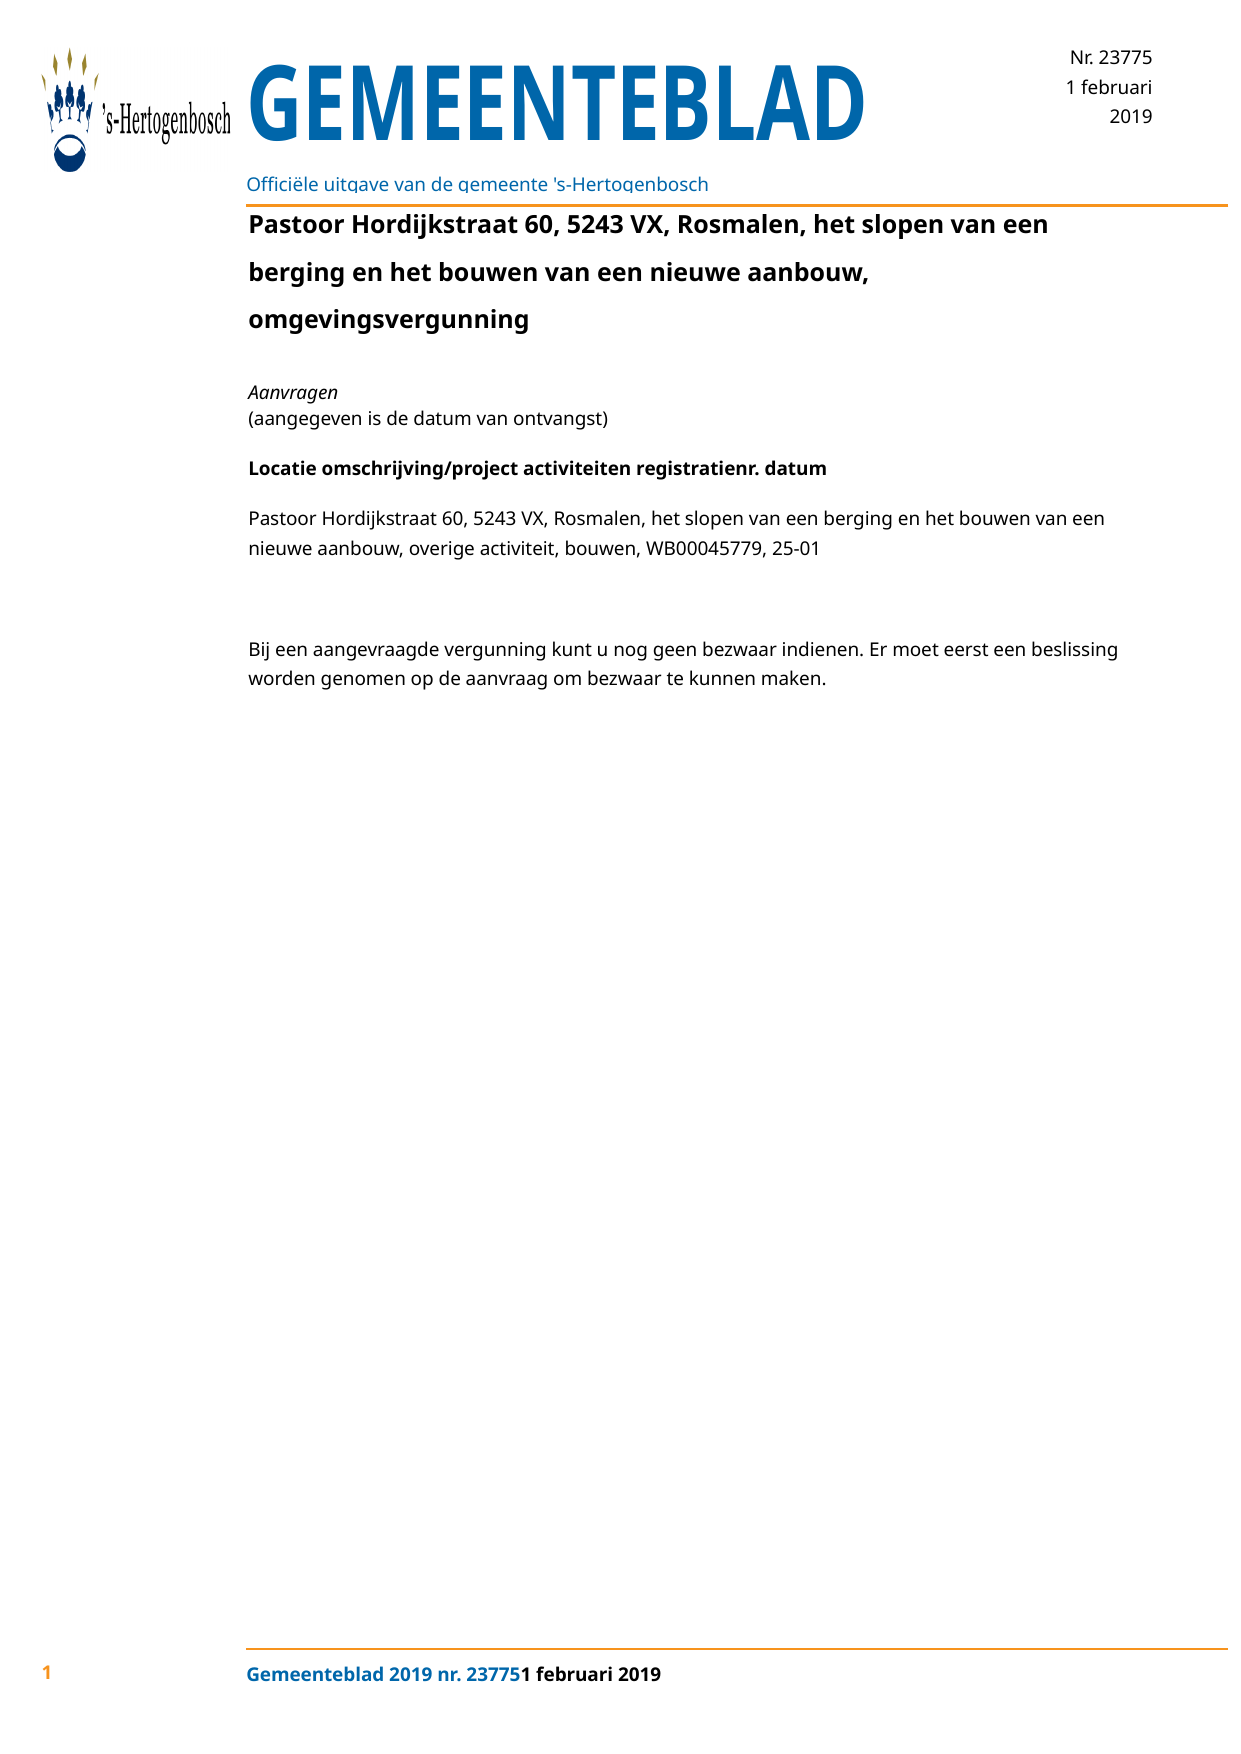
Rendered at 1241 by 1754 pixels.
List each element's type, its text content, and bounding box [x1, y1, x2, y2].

text (aangegeven is de datum van ontvangst) [248, 405, 1152, 431]
text Pastoor Hordijkstraat 60, 5243 VX, Rosmalen, het slopen van een berging en het bouwen van een nieuwe aanbouw, omgevingsvergunning [248, 207, 1152, 336]
text Aanvragen [248, 379, 1152, 405]
text Pastoor Hordijkstraat 60, 5243 VX, Rosmalen, het slopen van een berging en het bouwen van een nieuwe aanbouw, overige activiteit, bouwen, WB00045779, 25-01 [248, 506, 1152, 561]
picture [41, 47, 231, 172]
text Bij een aangevraagde vergunning kunt u nog geen bezwaar indienen. Er moet eerst een beslissing worden genomen op de aanvraag om bezwaar te kunnen maken. [248, 636, 1152, 691]
text Locatie omschrijving/project activiteiten registratienr. datum [248, 455, 1152, 481]
